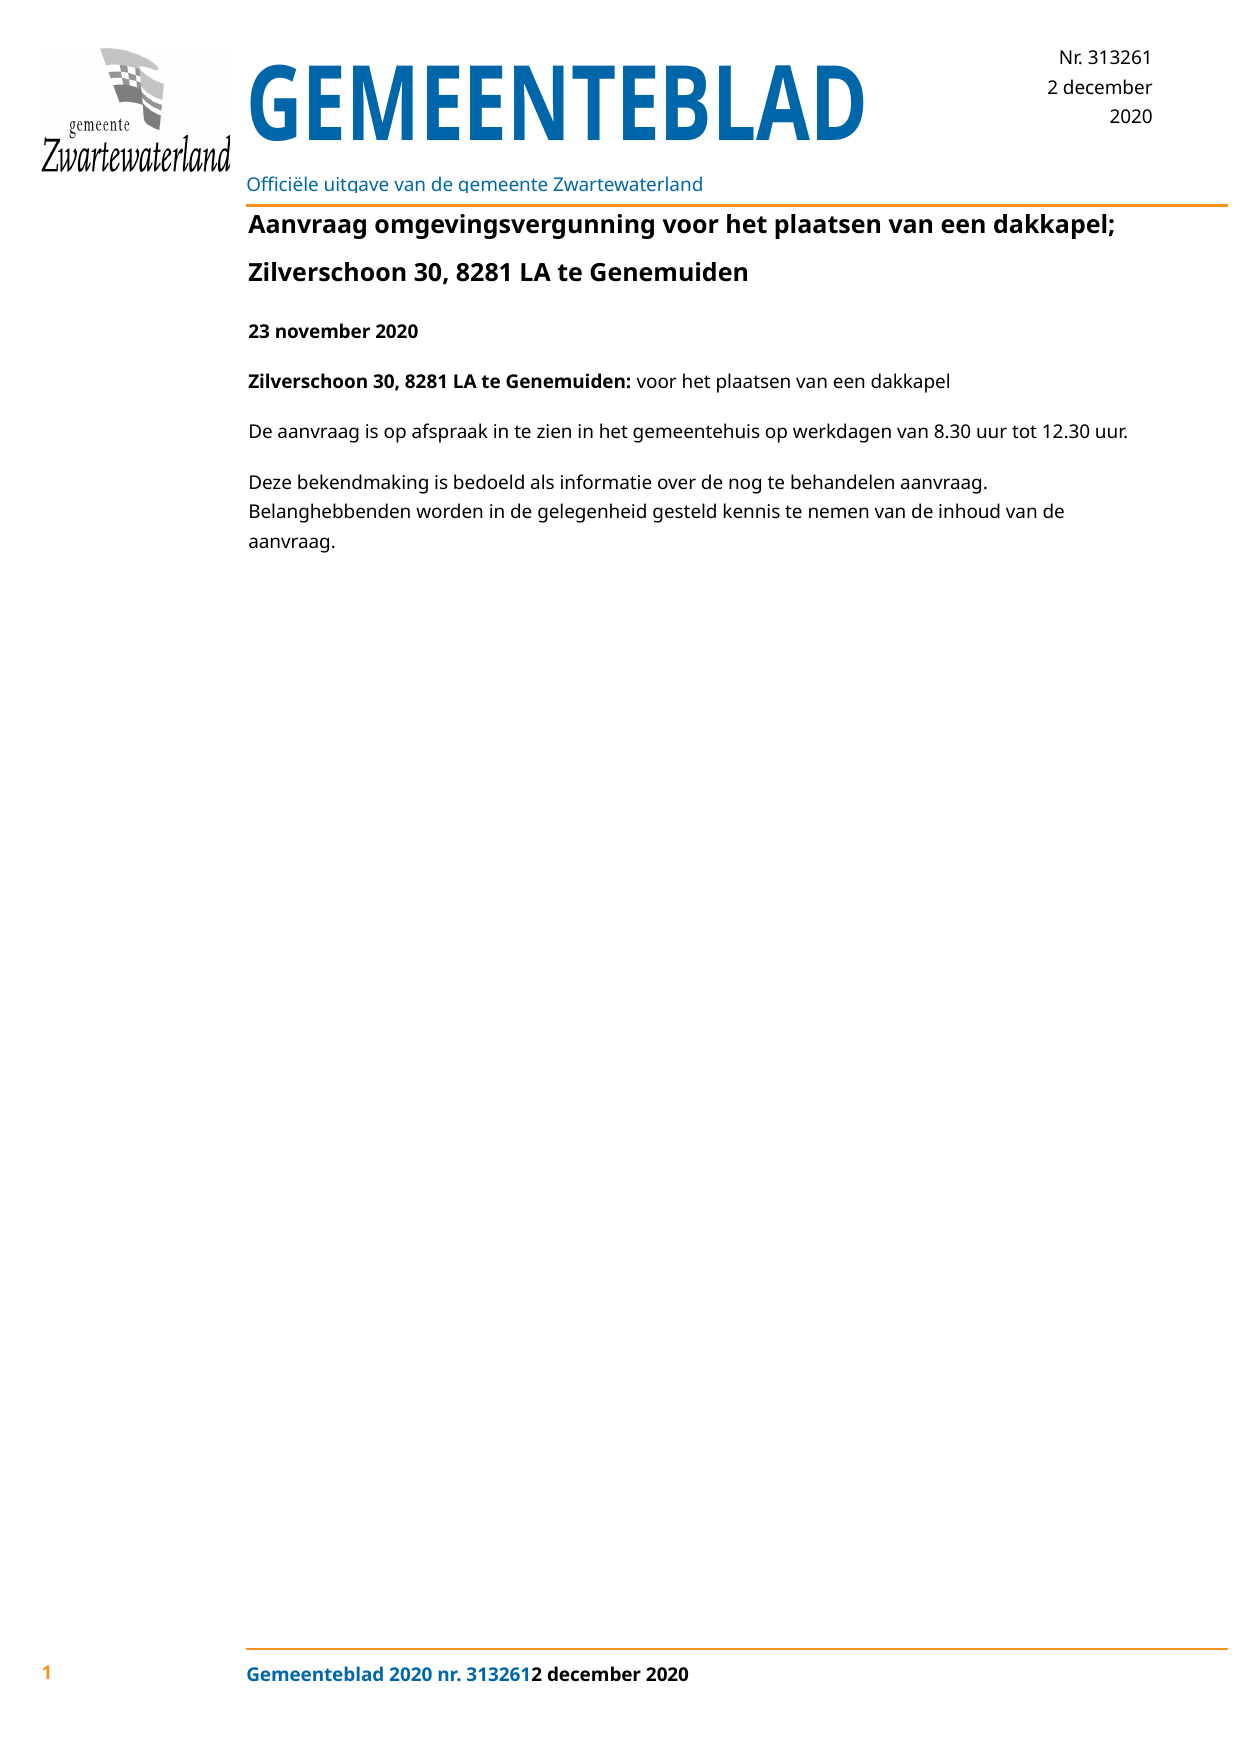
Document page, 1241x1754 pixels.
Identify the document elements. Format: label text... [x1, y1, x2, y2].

text 23 november 2020 [248, 318, 1152, 344]
text Deze bekendmaking is bedoeld als informatie over de nog te behandelen aanvraag. Belanghebbenden worden in de gelegenheid gesteld kennis te nemen van de inhoud van de aanvraag. [248, 469, 1152, 554]
text Zilverschoon 30, 8281 LA te Genemuiden: voor het plaatsen van een dakkapel [248, 368, 1152, 394]
text Aanvraag omgevingsvergunning voor het plaatsen van een dakkapel; Zilverschoon 30, 8281 LA te Genemuiden [248, 207, 1152, 288]
text De aanvraag is op afspraak in te zien in het gemeentehuis op werkdagen van 8.30 uur tot 12.30 uur. [248, 419, 1152, 444]
picture [41, 47, 231, 172]
